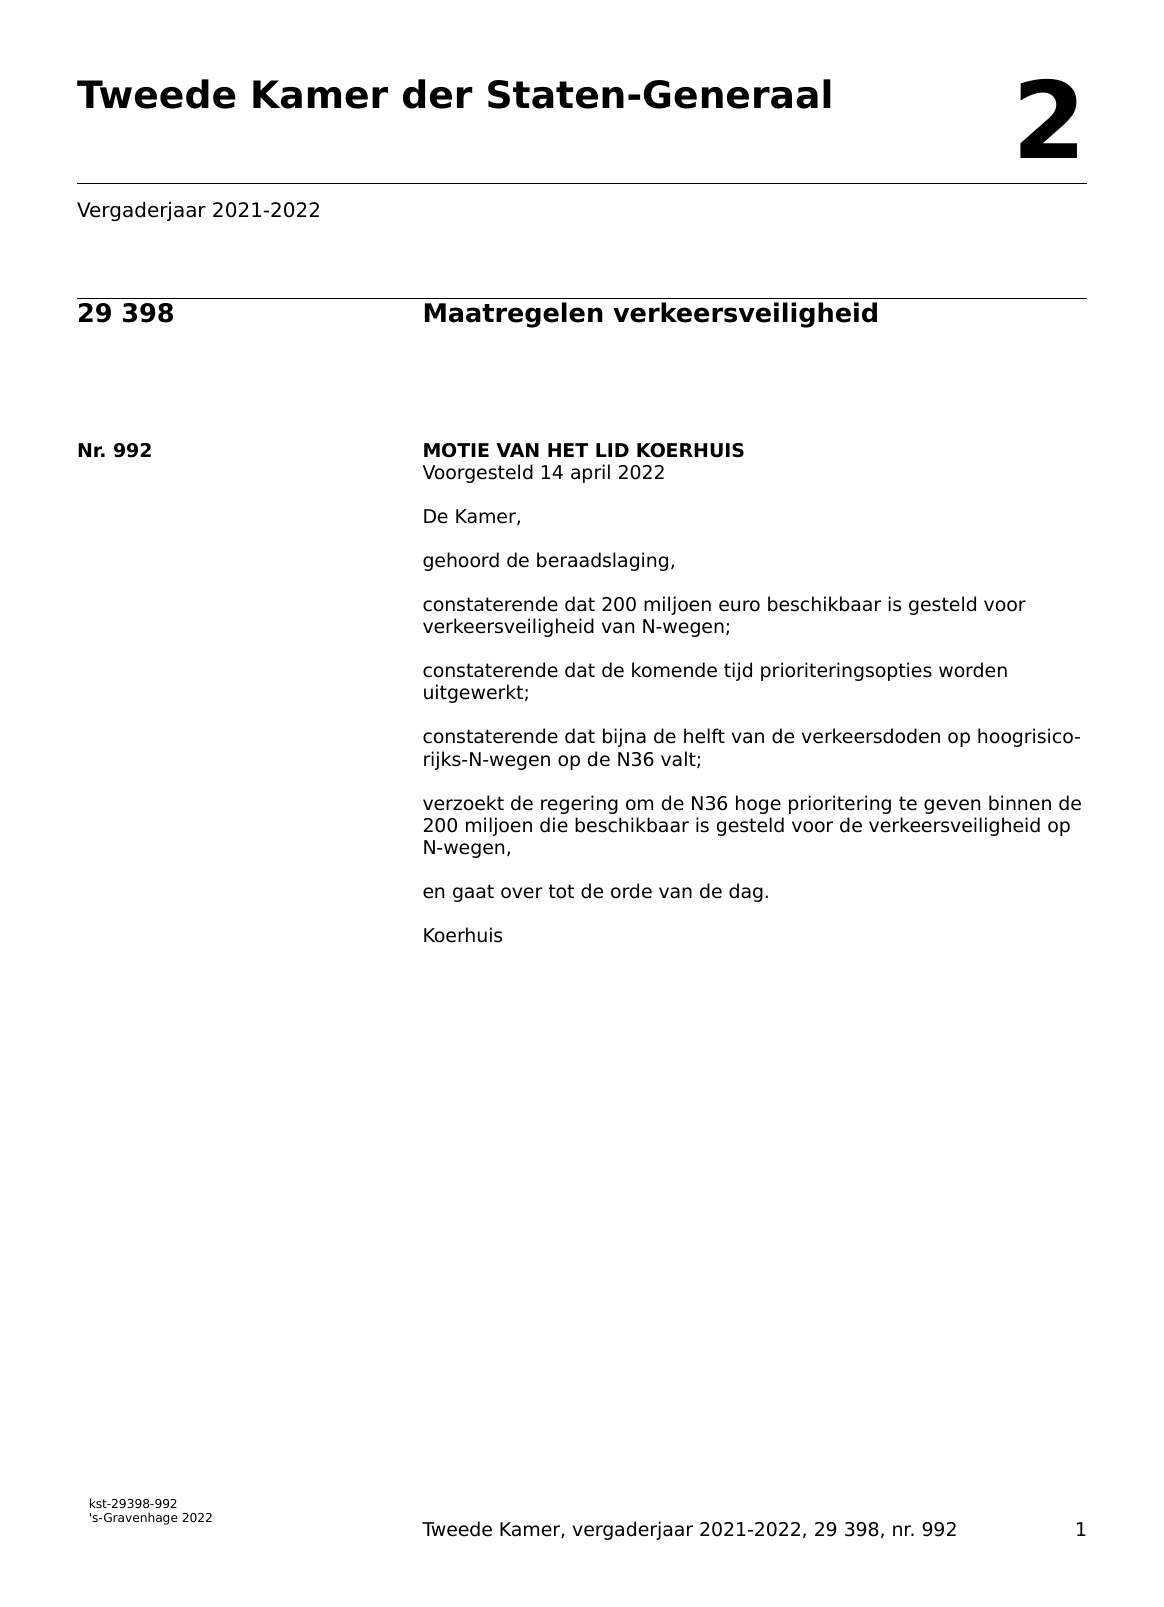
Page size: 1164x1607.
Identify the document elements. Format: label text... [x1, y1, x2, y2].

text gehoord de beraadslaging, [422, 550, 1087, 572]
text constaterende dat de komende tijd prioriteringsopties worden uitgewerkt; [422, 660, 1087, 704]
text De Kamer, [422, 506, 1087, 528]
text kst-29398-992 [88, 1497, 323, 1511]
text Voorgesteld 14 april 2022 [422, 462, 1087, 484]
text constaterende dat 200 miljoen euro beschikbaar is gesteld voor verkeersveiligheid van N-wegen; [422, 594, 1087, 638]
table_header Tweede Kamer der Staten-Generaal [77, 59, 886, 183]
text constaterende dat bijna de helft van de verkeersdoden op hoogrisico-rijks-N-wegen op de N36 valt; [422, 726, 1087, 770]
text 's-Gravenhage 2022 [88, 1511, 323, 1525]
text verzoekt de regering om de N36 hoge prioritering te geven binnen de 200 miljoen die beschikbaar is gesteld voor de verkeersveiligheid op N-wegen, [422, 793, 1087, 858]
subtitle 29 398 Maatregelen verkeersveiligheid [77, 299, 1087, 329]
text en gaat over tot de orde van de dag. [422, 881, 1087, 903]
subtitle Nr. 992 MOTIE VAN HET LID KOERHUIS [77, 440, 1087, 462]
text Koerhuis [422, 925, 1087, 947]
table_cell Vergaderjaar 2021-2022 [77, 184, 1087, 298]
table_header 2 [886, 59, 1087, 183]
